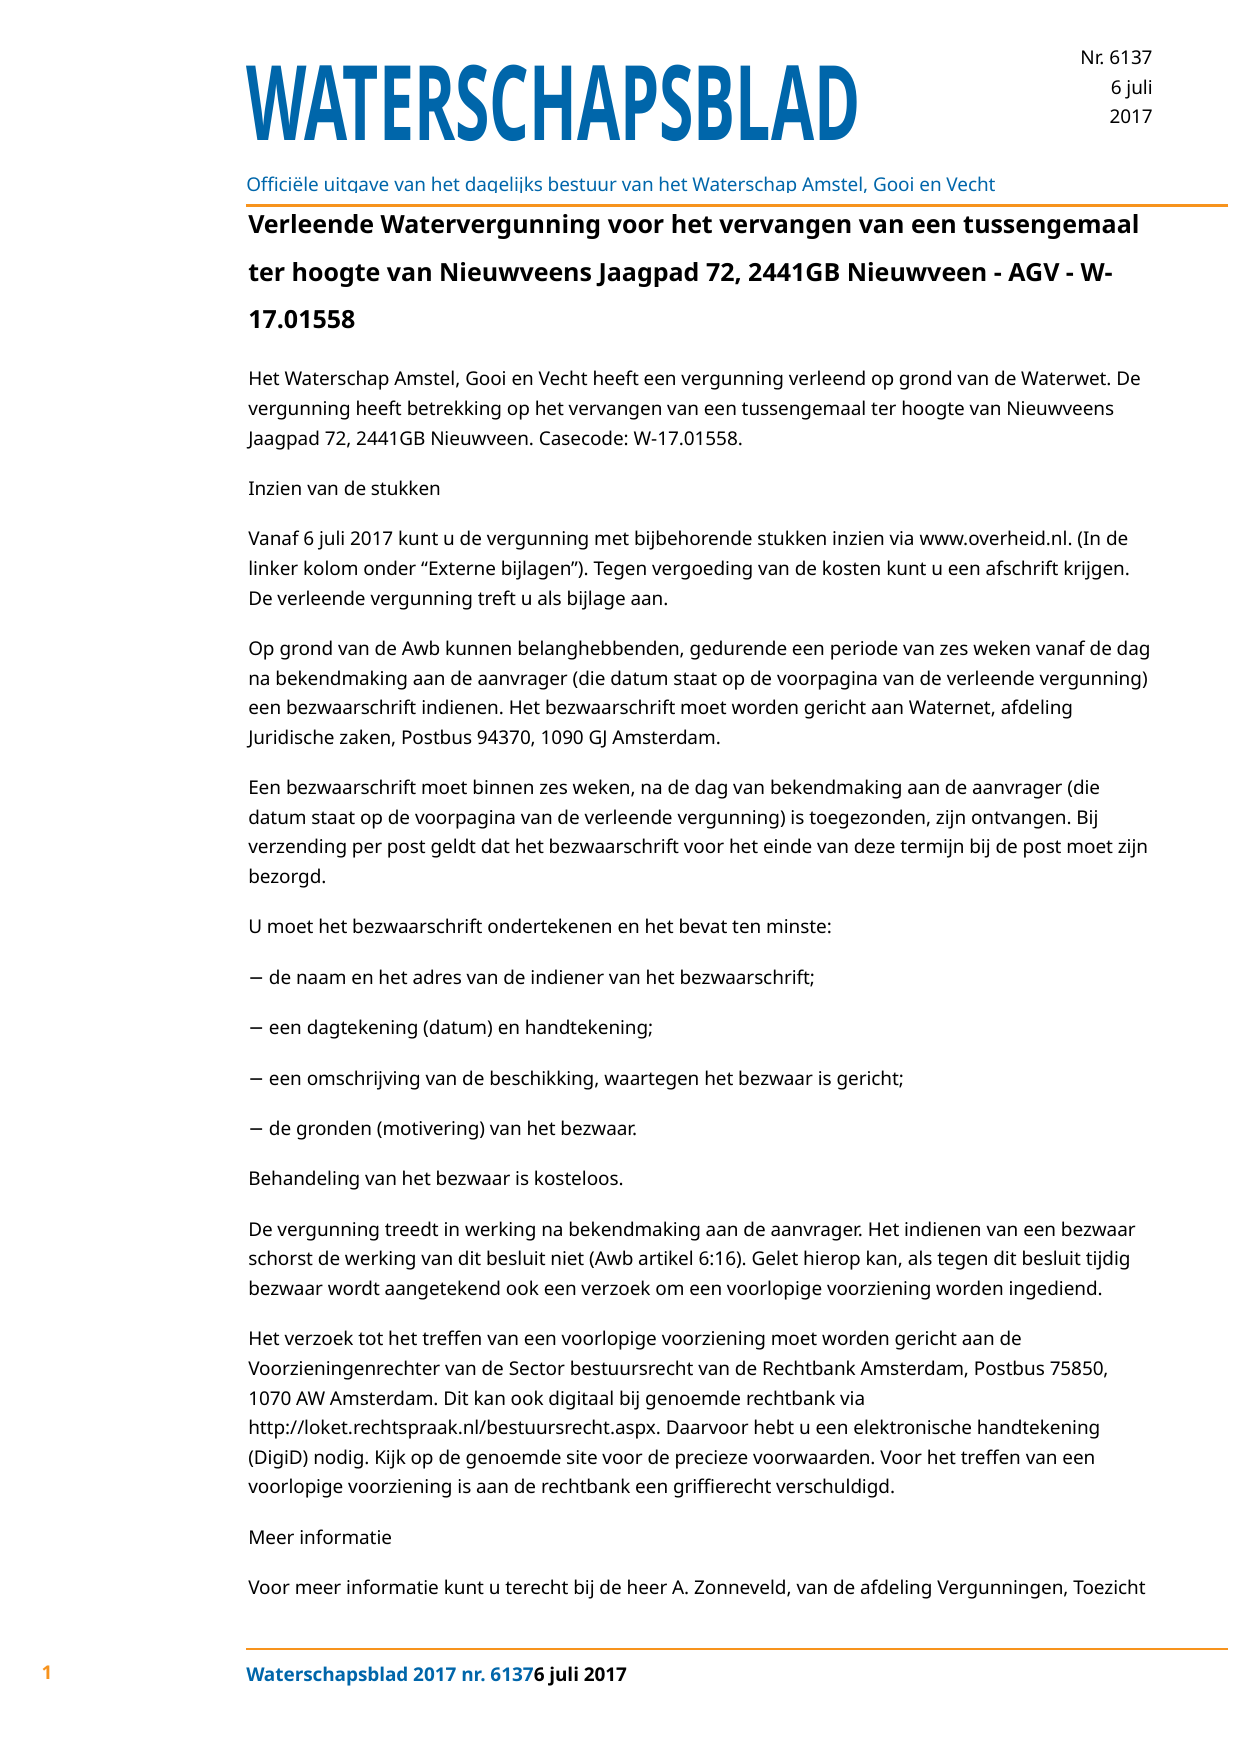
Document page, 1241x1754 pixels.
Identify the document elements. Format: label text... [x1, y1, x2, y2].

text Voor meer informatie kunt u terecht bij de heer A. Zonneveld, van de afdeling Vergunningen, Toezicht [248, 1574, 1152, 1600]
text Het verzoek tot het treffen van een voorlopige voorziening moet worden gericht aan de Voorzieningenrechter van de Sector bestuursrecht van de Rechtbank Amsterdam, Postbus 75850, 1070 AW Amsterdam. Dit kan ook digitaal bij genoemde rechtbank via http://loket.rechtspraak.nl/bestuursrecht.aspx. Daarvoor hebt u een elektronische handtekening (DigiD) nodig. Kijk op de genoemde site voor de precieze voorwaarden. Voor het treffen van een voorlopige voorziening is aan de rechtbank een griffierecht verschuldigd. [248, 1326, 1152, 1499]
text U moet het bezwaarschrift ondertekenen en het bevat ten minste: [248, 913, 1152, 939]
text Vanaf 6 juli 2017 kunt u de vergunning met bijbehorende stukken inzien via www.overheid.nl. (In de linker kolom onder “Externe bijlagen”). Tegen vergoeding van de kosten kunt u een afschrift krijgen. De verleende vergunning treft u als bijlage aan. [248, 526, 1152, 610]
text Verleende Watervergunning voor het vervangen van een tussengemaal ter hoogte van Nieuwveens Jaagpad 72, 2441GB Nieuwveen - AGV - W-17.01558 [248, 207, 1152, 336]
text − een dagtekening (datum) en handtekening; [248, 1014, 1152, 1040]
text − de gronden (motivering) van het bezwaar. [248, 1115, 1152, 1141]
text Een bezwaarschrift moet binnen zes weken, na de dag van bekendmaking aan de aanvrager (die datum staat op de voorpagina van de verleende vergunning) is toegezonden, zijn ontvangen. Bij verzending per post geldt dat het bezwaarschrift voor het einde van deze termijn bij de post moet zijn bezorgd. [248, 774, 1152, 889]
text − een omschrijving van de beschikking, waartegen het bezwaar is gericht; [248, 1065, 1152, 1090]
text − de naam en het adres van de indiener van het bezwaarschrift; [248, 964, 1152, 989]
text Het Waterschap Amstel, Gooi en Vecht heeft een vergunning verleend op grond van de Waterwet. De vergunning heeft betrekking op het vervangen van een tussengemaal ter hoogte van Nieuwveens Jaagpad 72, 2441GB Nieuwveen. Casecode: W-17.01558. [248, 366, 1152, 450]
text Behandeling van het bezwaar is kosteloos. [248, 1166, 1152, 1191]
text Op grond van de Awb kunnen belanghebbenden, gedurende een periode van zes weken vanaf de dag na bekendmaking aan de aanvrager (die datum staat op de voorpagina van de verleende vergunning) een bezwaarschrift indienen. Het bezwaarschrift moet worden gericht aan Waternet, afdeling Juridische zaken, Postbus 94370, 1090 GJ Amsterdam. [248, 635, 1152, 749]
text De vergunning treedt in werking na bekendmaking aan de aanvrager. Het indienen van een bezwaar schorst de werking van dit besluit niet (Awb artikel 6:16). Gelet hierop kan, als tegen dit besluit tijdig bezwaar wordt aangetekend ook een verzoek om een voorlopige voorziening worden ingediend. [248, 1216, 1152, 1301]
picture [41, 47, 231, 172]
text Meer informatie [248, 1524, 1152, 1549]
text Inzien van de stukken [248, 475, 1152, 501]
